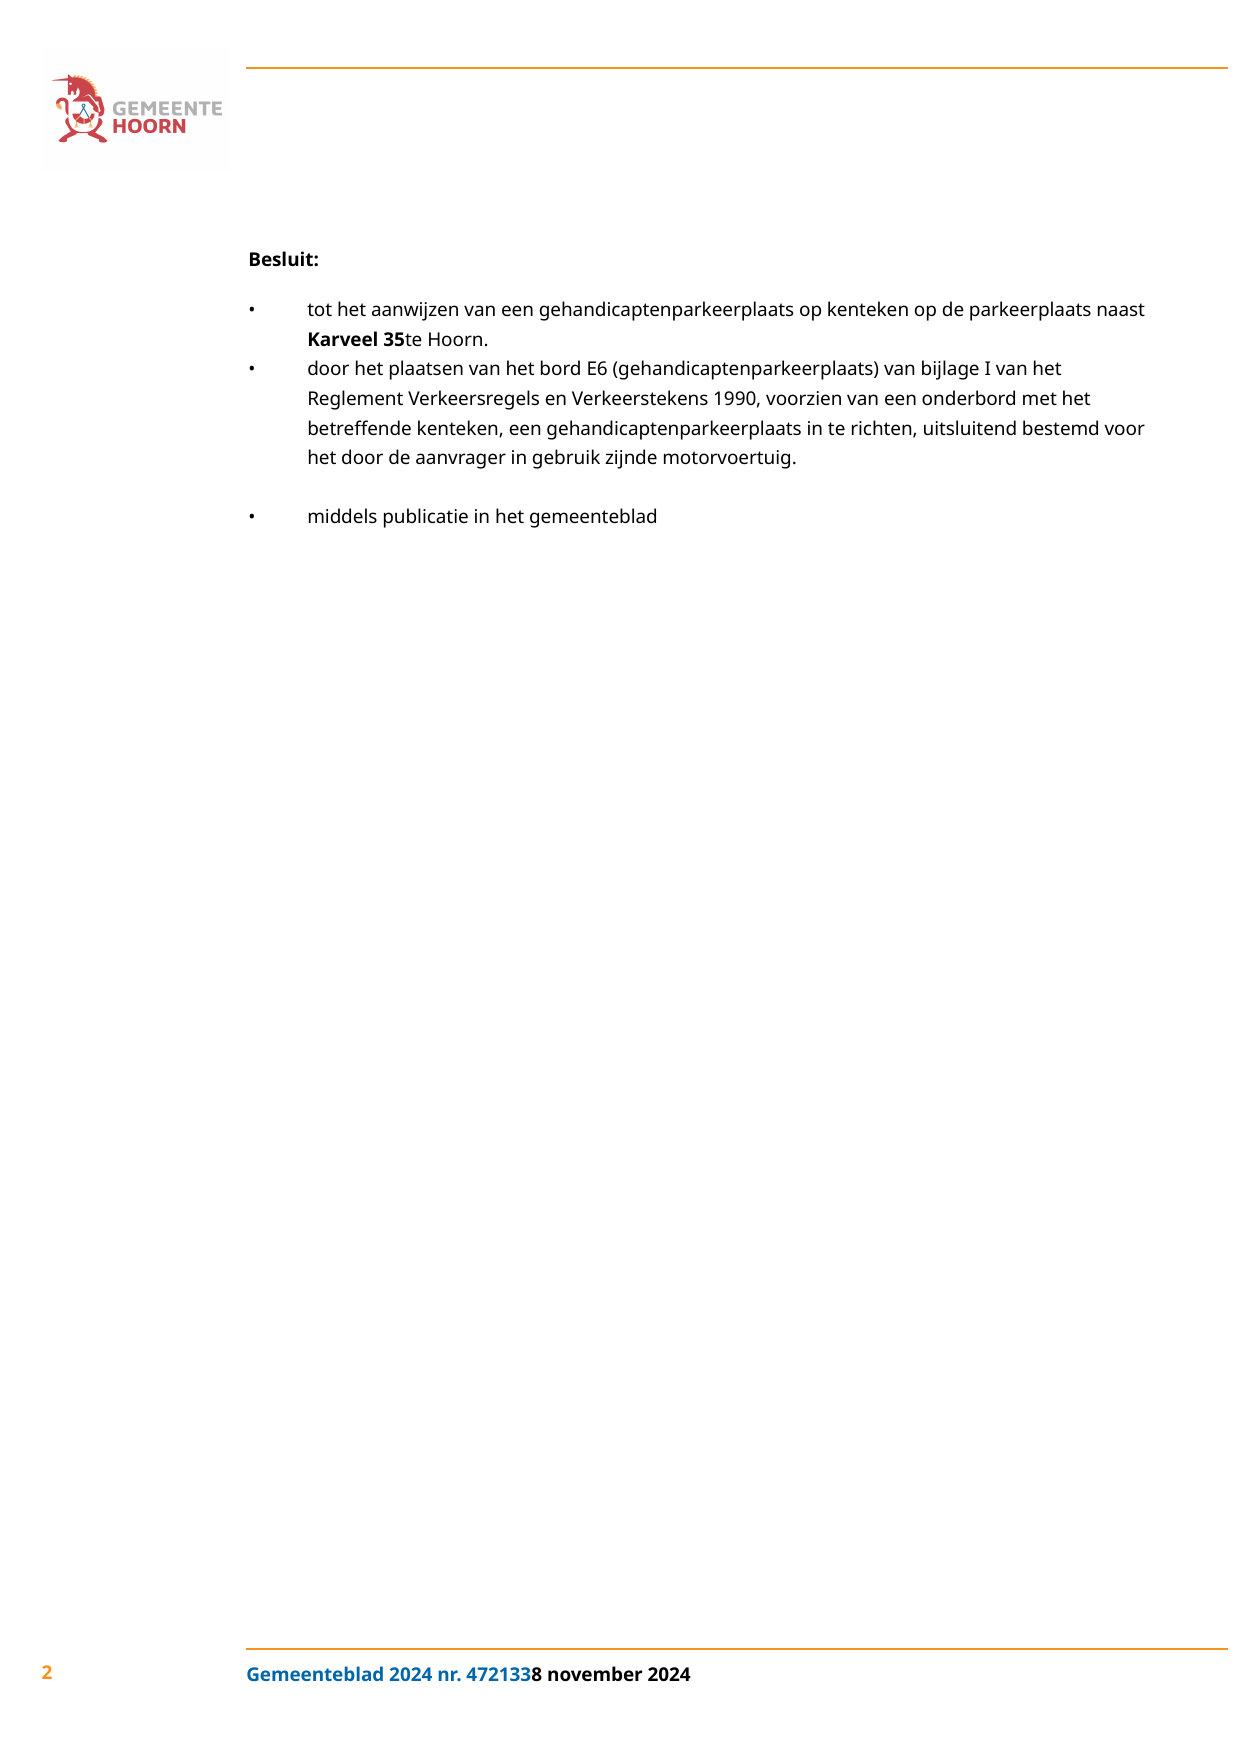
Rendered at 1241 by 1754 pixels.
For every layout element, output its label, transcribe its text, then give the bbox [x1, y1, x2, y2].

text Besluit: [248, 246, 1152, 272]
list middels publicatie in het gemeenteblad [248, 503, 1152, 529]
picture [41, 47, 231, 172]
list tot het aanwijzen van een gehandicaptenparkeerplaats op kenteken op de parkeerplaats naast Karveel 35te Hoorn. [248, 296, 1152, 352]
list door het plaatsen van het bord E6 (gehandicaptenparkeerplaats) van bijlage I van het Reglement Verkeersregels en Verkeerstekens 1990, voorzien van een onderbord met het betreffende kenteken, een gehandicaptenparkeerplaats in te richten, uitsluitend bestemd voor het door de aanvrager in gebruik zijnde motorvoertuig. [248, 356, 1152, 470]
